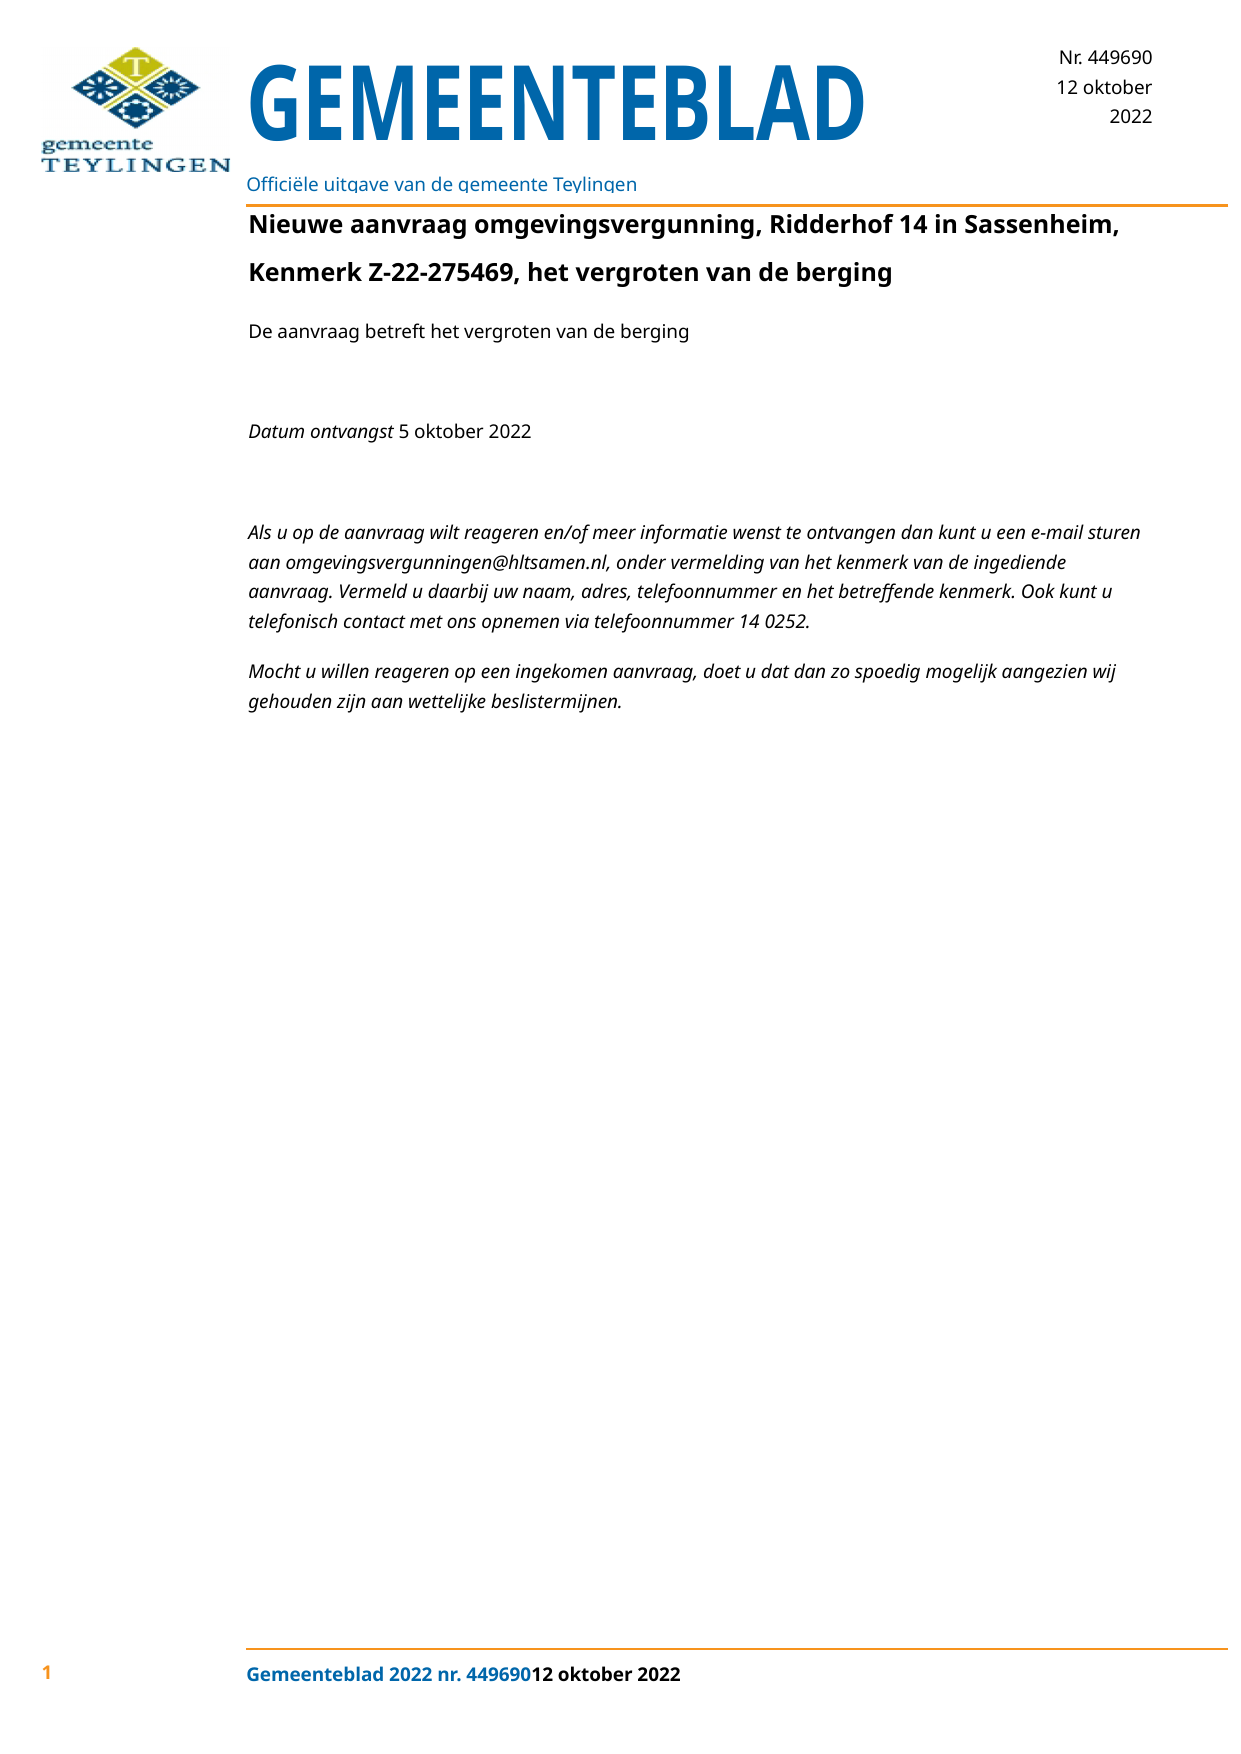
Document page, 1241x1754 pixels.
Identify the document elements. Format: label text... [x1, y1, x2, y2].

text Als u op de aanvraag wilt reageren en/of meer informatie wenst te ontvangen dan kunt u een e-mail sturen aan omgevingsvergunningen@hltsamen.nl, onder vermelding van het kenmerk van de ingediende aanvraag. Vermeld u daarbij uw naam, adres, telefoonnummer en het betreffende kenmerk. Ook kunt u telefonisch contact met ons opnemen via telefoonnummer 14 0252. [248, 519, 1152, 634]
text Mocht u willen reageren op een ingekomen aanvraag, doet u dat dan zo spoedig mogelijk aangezien wij gehouden zijn aan wettelijke beslistermijnen. [248, 659, 1152, 714]
picture [41, 47, 231, 172]
text Nieuwe aanvraag omgevingsvergunning, Ridderhof 14 in Sassenheim, Kenmerk Z-22-275469, het vergroten van de berging [248, 207, 1152, 288]
text De aanvraag betreft het vergroten van de berging [248, 318, 1152, 344]
text Datum ontvangst 5 oktober 2022 [248, 419, 1152, 444]
